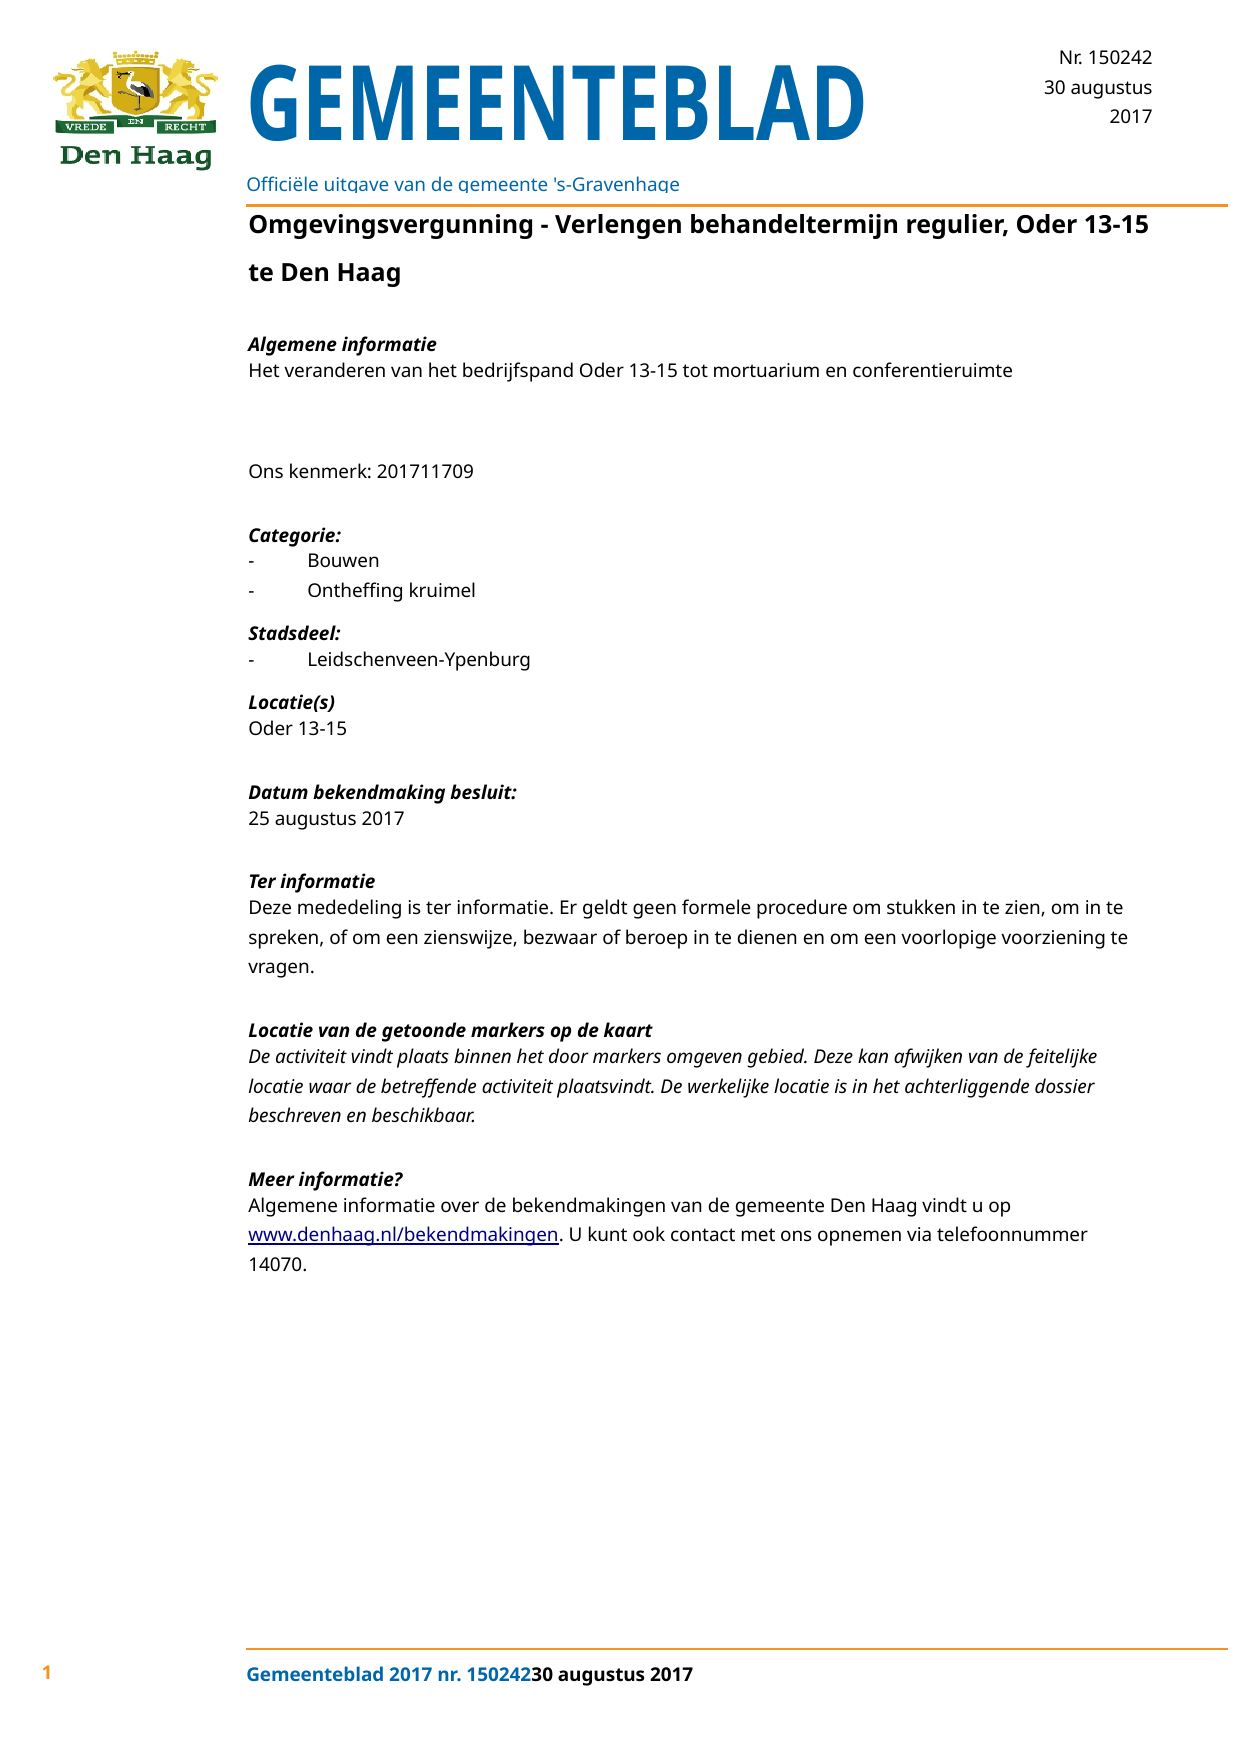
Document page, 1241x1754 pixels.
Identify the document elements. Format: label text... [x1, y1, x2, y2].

text Categorie: [248, 522, 1152, 548]
text Locatie(s) [248, 689, 1152, 715]
text Het veranderen van het bedrijfspand Oder 13-15 tot mortuarium en conferentieruimte [248, 357, 1152, 383]
list Leidschenveen-Ypenburg [248, 646, 1152, 672]
text Deze mededeling is ter informatie. Er geldt geen formele procedure om stukken in te zien, om in te spreken, of om een zienswijze, bezwaar of beroep in te dienen en om een voorlopige voorziening te vragen. [248, 894, 1152, 979]
text Algemene informatie [248, 331, 1152, 357]
text Algemene informatie over de bekendmakingen van de gemeente Den Haag vindt u op www.denhaag.nl/bekendmakingen. U kunt ook contact met ons opnemen via telefoonnummer 14070. [248, 1192, 1152, 1277]
picture [41, 47, 231, 172]
text Stadsdeel: [248, 620, 1152, 646]
text Ons kenmerk: 201711709 [248, 458, 1152, 484]
list Ontheffing kruimel [248, 577, 1152, 603]
text Locatie van de getoonde markers op de kaart [248, 1017, 1152, 1043]
text Datum bekendmaking besluit: [248, 779, 1152, 805]
text Oder 13-15 [248, 715, 1152, 741]
text Meer informatie? [248, 1166, 1152, 1192]
list Bouwen [248, 548, 1152, 573]
text 25 augustus 2017 [248, 805, 1152, 830]
text Ter informatie [248, 869, 1152, 894]
text Omgevingsvergunning - Verlengen behandeltermijn regulier, Oder 13-15 te Den Haag [248, 207, 1152, 288]
text De activiteit vindt plaats binnen het door markers omgeven gebied. Deze kan afwijken van de feitelijke locatie waar de betreffende activiteit plaatsvindt. De werkelijke locatie is in het achterliggende dossier beschreven en beschikbaar. [248, 1043, 1152, 1128]
